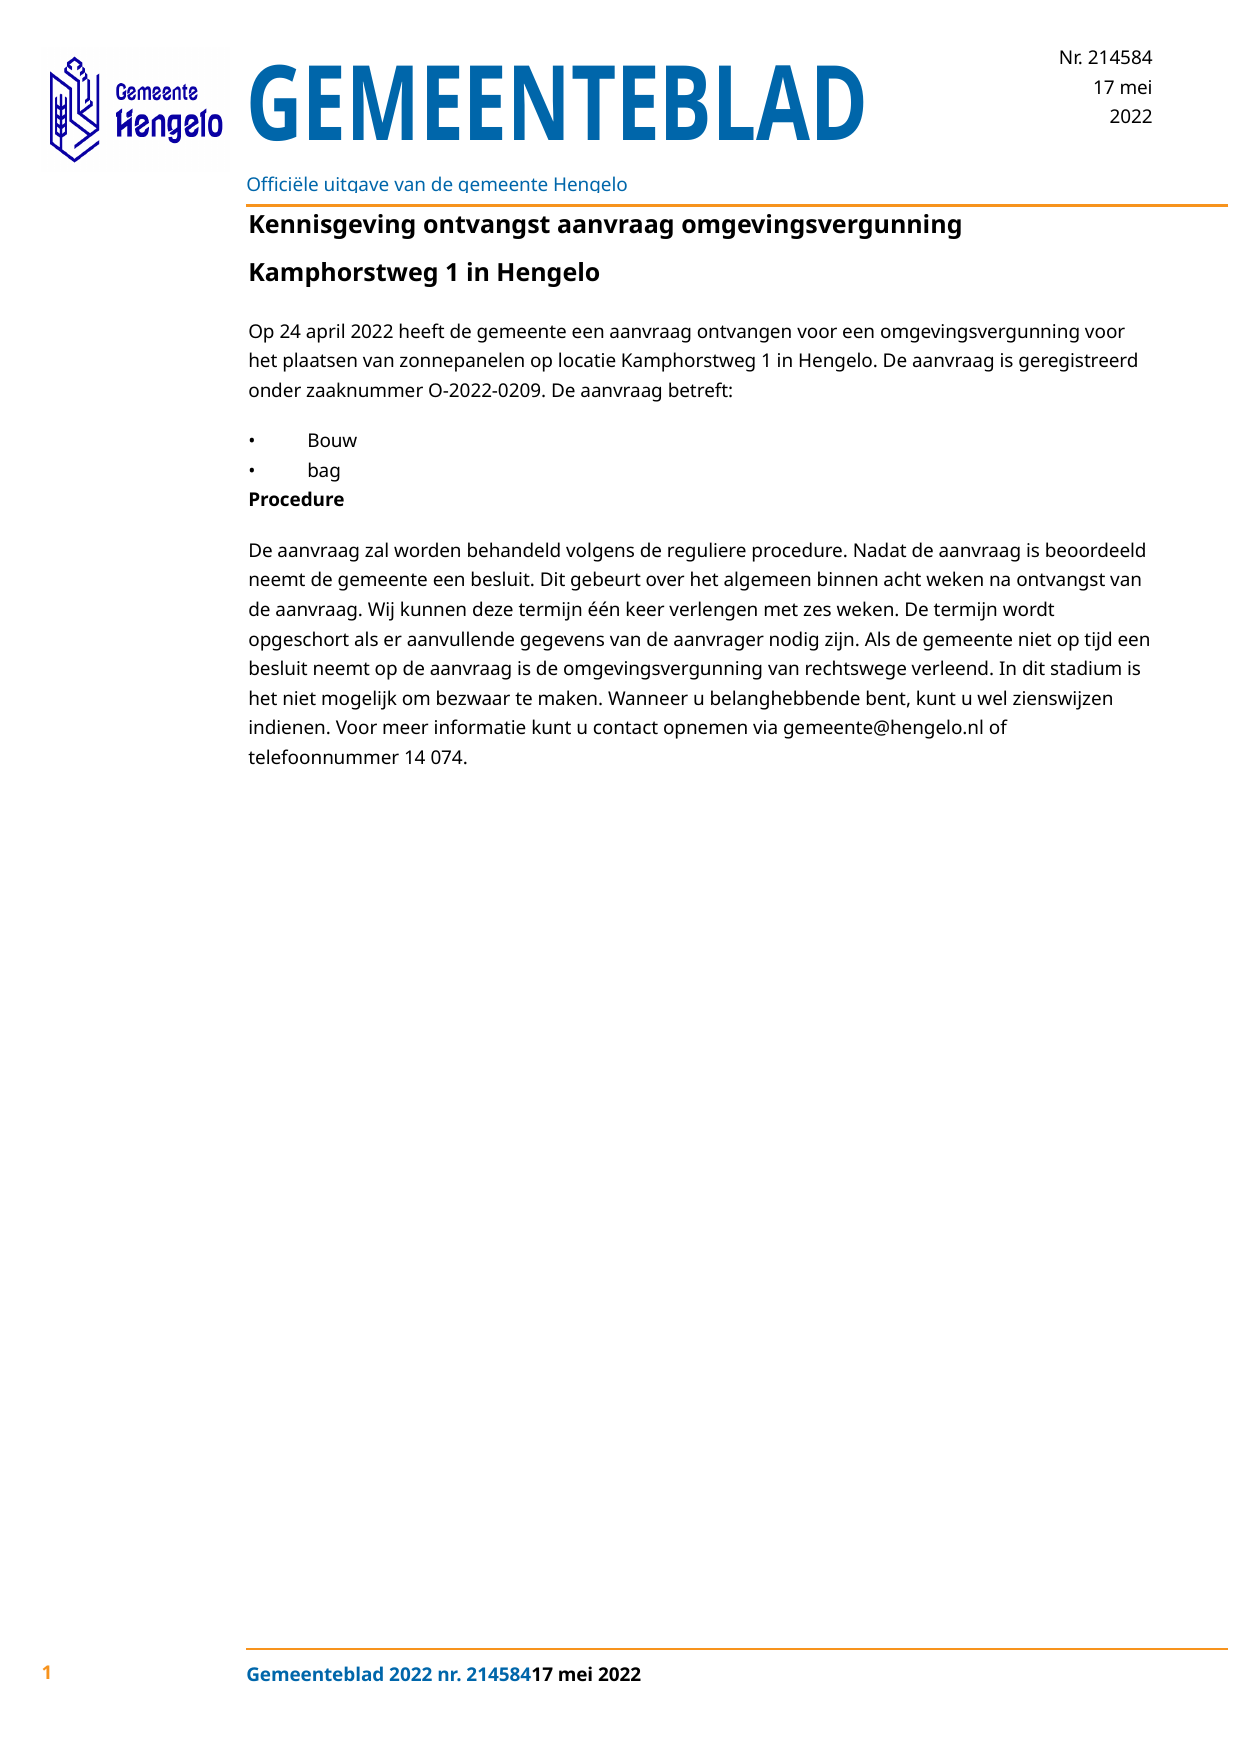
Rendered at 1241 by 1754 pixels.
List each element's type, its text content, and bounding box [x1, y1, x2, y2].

text Kennisgeving ontvangst aanvraag omgevingsvergunning Kamphorstweg 1 in Hengelo [248, 207, 1152, 288]
list Bouw [248, 427, 1152, 453]
text De aanvraag zal worden behandeld volgens de reguliere procedure. Nadat de aanvraag is beoordeeld neemt de gemeente een besluit. Dit gebeurt over het algemeen binnen acht weken na ontvangst van de aanvraag. Wij kunnen deze termijn één keer verlengen met zes weken. De termijn wordt opgeschort als er aanvullende gegevens van de aanvrager nodig zijn. Als de gemeente niet op tijd een besluit neemt op de aanvraag is de omgevingsvergunning van rechtswege verleend. In dit stadium is het niet mogelijk om bezwaar te maken. Wanneer u belanghebbende bent, kunt u wel zienswijzen indienen. Voor meer informatie kunt u contact opnemen via gemeente@hengelo.nl of telefoonnummer 14 074. [248, 537, 1152, 770]
list bag [248, 457, 1152, 483]
text Procedure [248, 487, 1152, 512]
text Op 24 april 2022 heeft de gemeente een aanvraag ontvangen voor een omgevingsvergunning voor het plaatsen van zonnepanelen op locatie Kamphorstweg 1 in Hengelo. De aanvraag is geregistreerd onder zaaknummer O-2022-0209. De aanvraag betreft: [248, 318, 1152, 403]
picture [41, 47, 231, 172]
